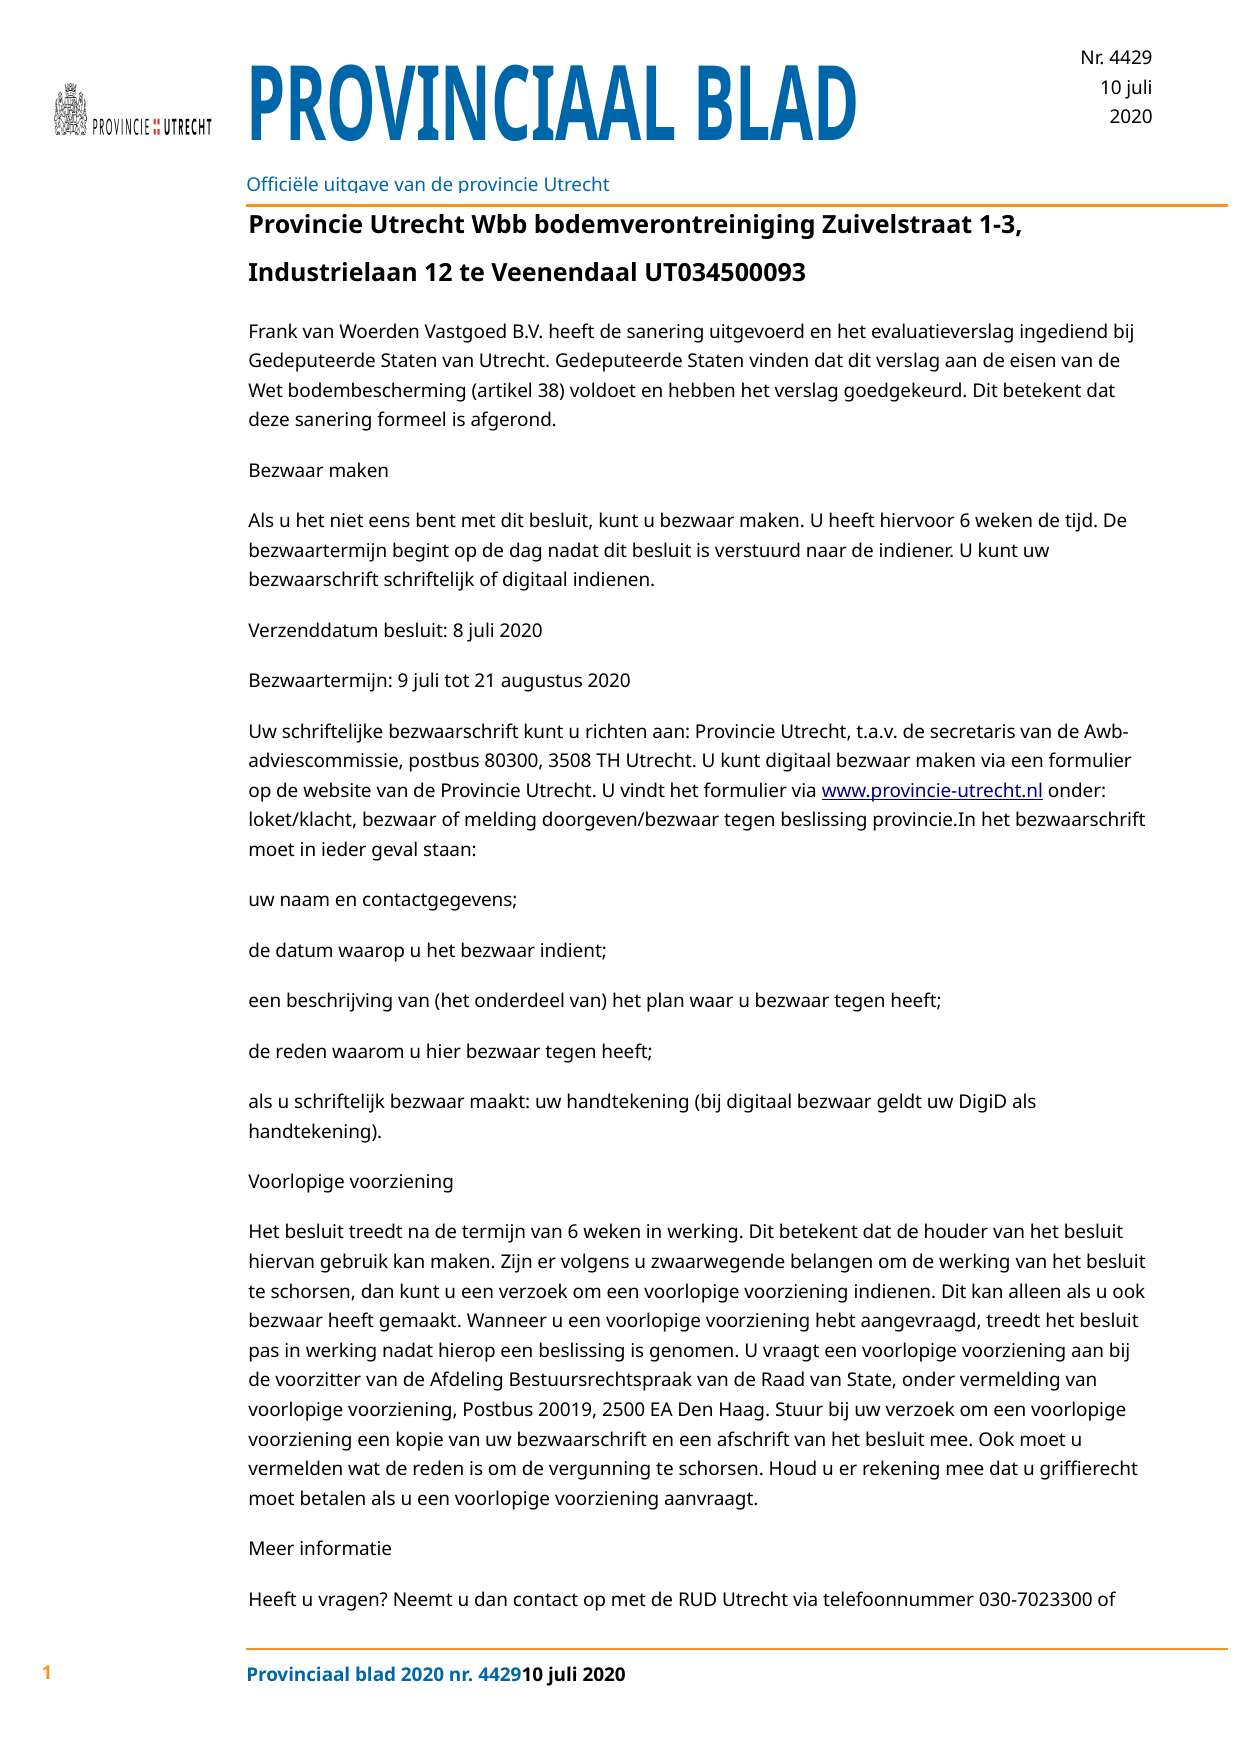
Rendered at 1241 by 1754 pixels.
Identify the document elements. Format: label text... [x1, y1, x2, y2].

text Bezwaartermijn: 9 juli tot 21 augustus 2020 [248, 667, 1152, 693]
text Bezwaar maken [248, 457, 1152, 483]
picture [41, 47, 231, 172]
text als u schriftelijk bezwaar maakt: uw handtekening (bij digitaal bezwaar geldt uw DigiD als handtekening). [248, 1088, 1152, 1144]
text Als u het niet eens bent met dit besluit, kunt u bezwaar maken. U heeft hiervoor 6 weken de tijd. De bezwaartermijn begint op de dag nadat dit besluit is verstuurd naar de indiener. U kunt uw bezwaarschrift schriftelijk of digitaal indienen. [248, 507, 1152, 592]
text Voorlopige voorziening [248, 1168, 1152, 1194]
text uw naam en contactgegevens; [248, 887, 1152, 912]
text een beschrijving van (het onderdeel van) het plan waar u bezwaar tegen heeft; [248, 987, 1152, 1013]
text Uw schriftelijke bezwaarschrift kunt u richten aan: Provincie Utrecht, t.a.v. de secretaris van de Awb-adviescommissie, postbus 80300, 3508 TH Utrecht. U kunt digitaal bezwaar maken via een formulier op de website van de Provincie Utrecht. U vindt het formulier via www.provincie-utrecht.nl onder: loket/klacht, bezwaar of melding doorgeven/bezwaar tegen beslissing provincie.In het bezwaarschrift moet in ieder geval staan: [248, 718, 1152, 862]
text Provincie Utrecht Wbb bodemverontreiniging Zuivelstraat 1-3, Industrielaan 12 te Veenendaal UT034500093 [248, 207, 1152, 288]
text de reden waarom u hier bezwaar tegen heeft; [248, 1038, 1152, 1064]
text Frank van Woerden Vastgoed B.V. heeft de sanering uitgevoerd en het evaluatieverslag ingediend bij Gedeputeerde Staten van Utrecht. Gedeputeerde Staten vinden dat dit verslag aan de eisen van de Wet bodembescherming (artikel 38) voldoet en hebben het verslag goedgekeurd. Dit betekent dat deze sanering formeel is afgerond. [248, 318, 1152, 432]
text de datum waarop u het bezwaar indient; [248, 937, 1152, 963]
text Meer informatie [248, 1535, 1152, 1561]
text Het besluit treedt na de termijn van 6 weken in werking. Dit betekent dat de houder van het besluit hiervan gebruik kan maken. Zijn er volgens u zwaarwegende belangen om de werking van het besluit te schorsen, dan kunt u een verzoek om een voorlopige voorziening indienen. Dit kan alleen als u ook bezwaar heeft gemaakt. Wanneer u een voorlopige voorziening hebt aangevraagd, treedt het besluit pas in werking nadat hierop een beslissing is genomen. U vraagt een voorlopige voorziening aan bij de voorzitter van de Afdeling Bestuursrechtspraak van de Raad van State, onder vermelding van voorlopige voorziening, Postbus 20019, 2500 EA Den Haag. Stuur bij uw verzoek om een voorlopige voorziening een kopie van uw bezwaarschrift en een afschrift van het besluit mee. Ook moet u vermelden wat de reden is om de vergunning te schorsen. Houd u er rekening mee dat u griffierecht moet betalen als u een voorlopige voorziening aanvraagt. [248, 1219, 1152, 1511]
text Verzenddatum besluit: 8 juli 2020 [248, 617, 1152, 643]
text Heeft u vragen? Neemt u dan contact op met de RUD Utrecht via telefoonnummer 030-7023300 of [248, 1586, 1152, 1612]
